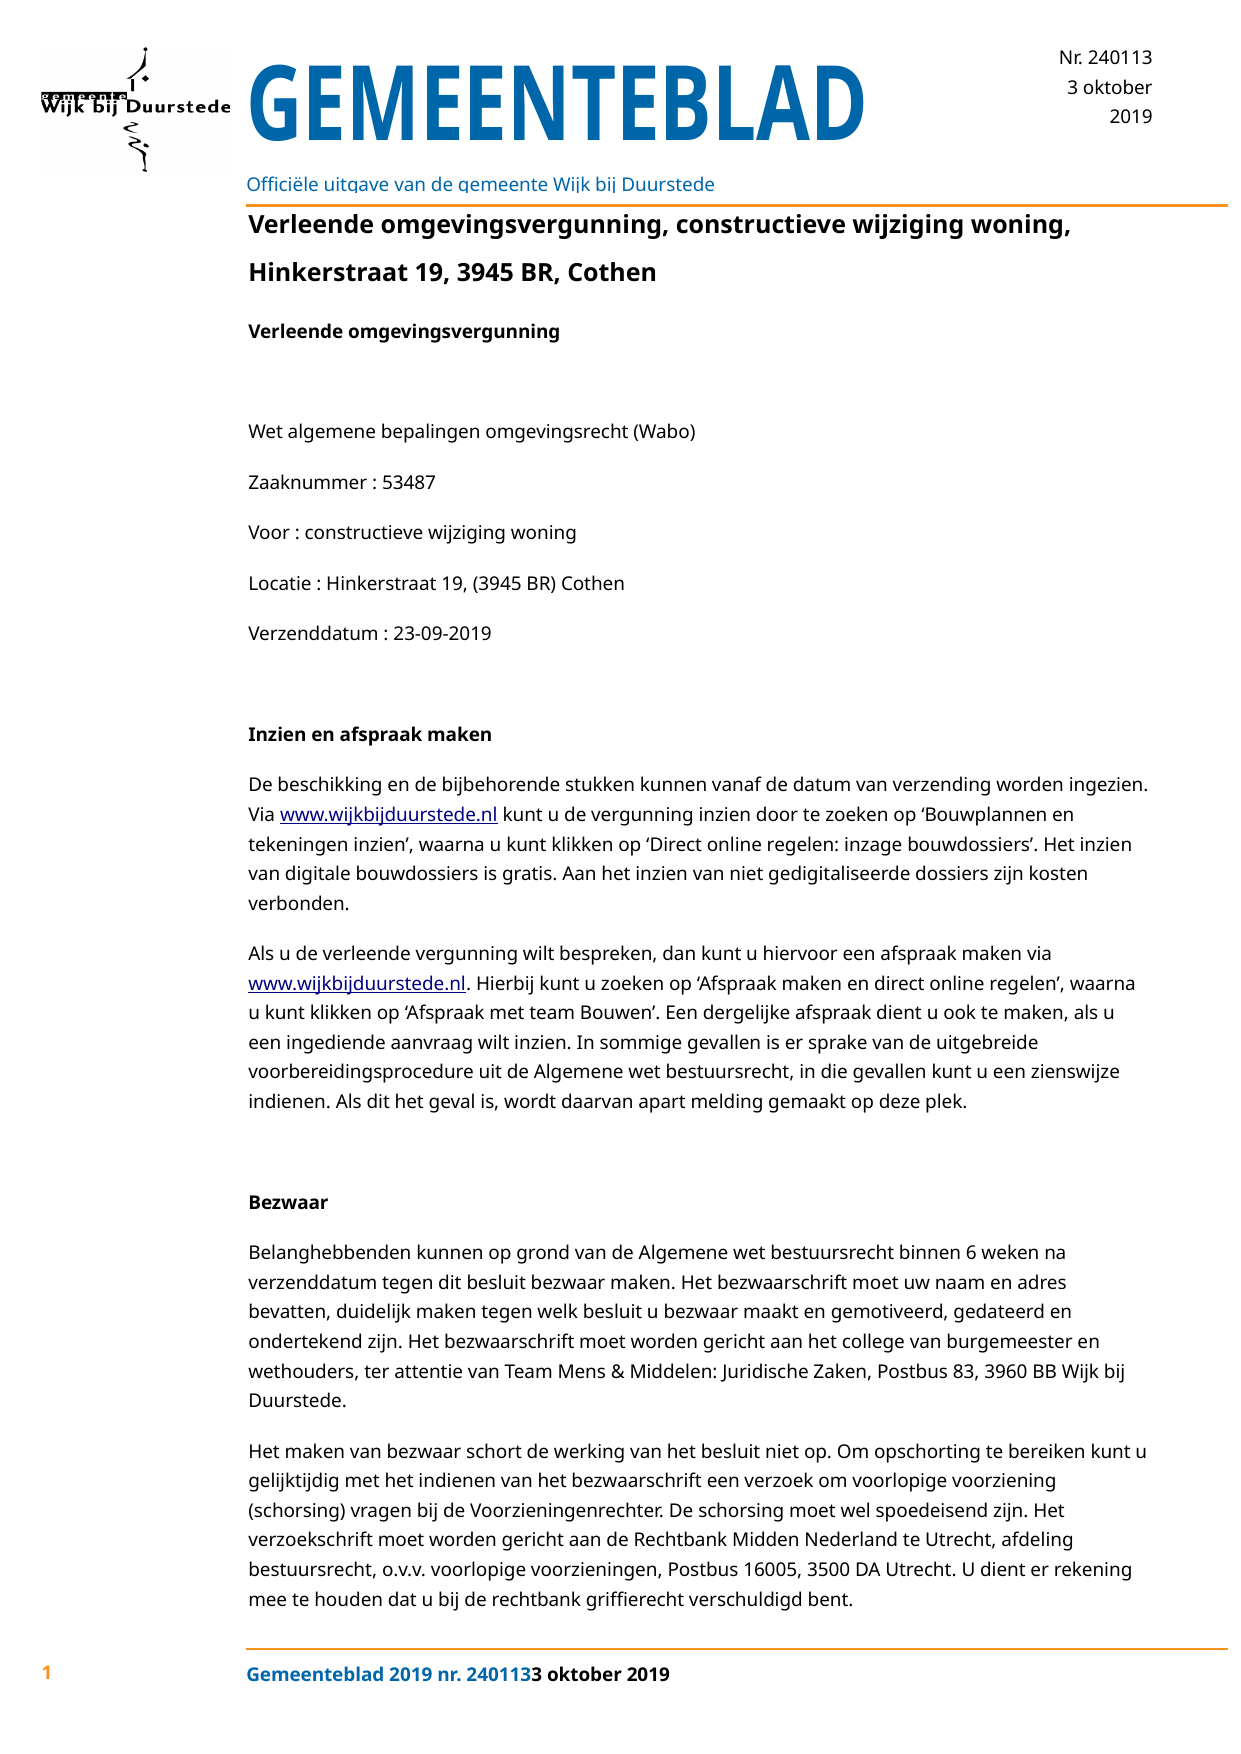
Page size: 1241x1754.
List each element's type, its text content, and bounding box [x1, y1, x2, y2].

text Verleende omgevingsvergunning, constructieve wijziging woning, Hinkerstraat 19, 3945 BR, Cothen [248, 207, 1152, 288]
text Voor : constructieve wijziging woning [248, 519, 1152, 545]
text Inzien en afspraak maken [248, 721, 1152, 747]
text Verzenddatum : 23-09-2019 [248, 620, 1152, 646]
picture [41, 47, 231, 172]
text Als u de verleende vergunning wilt bespreken, dan kunt u hiervoor een afspraak maken via www.wijkbijduurstede.nl. Hierbij kunt u zoeken op ‘Afspraak maken en direct online regelen’, waarna u kunt klikken op ‘Afspraak met team Bouwen’. Een dergelijke afspraak dient u ook te maken, als u een ingediende aanvraag wilt inzien. In sommige gevallen is er sprake van de uitgebreide voorbereidingsprocedure uit de Algemene wet bestuursrecht, in die gevallen kunt u een zienswijze indienen. Als dit het geval is, wordt daarvan apart melding gemaakt op deze plek. [248, 940, 1152, 1114]
text Zaaknummer : 53487 [248, 469, 1152, 495]
text Locatie : Hinkerstraat 19, (3945 BR) Cothen [248, 570, 1152, 596]
text Verleende omgevingsvergunning [248, 318, 1152, 344]
text Belanghebbenden kunnen op grond van de Algemene wet bestuursrecht binnen 6 weken na verzenddatum tegen dit besluit bezwaar maken. Het bezwaarschrift moet uw naam en adres bevatten, duidelijk maken tegen welk besluit u bezwaar maakt en gemotiveerd, gedateerd en ondertekend zijn. Het bezwaarschrift moet worden gericht aan het college van burgemeester en wethouders, ter attentie van Team Mens & Middelen: Juridische Zaken, Postbus 83, 3960 BB Wijk bij Duurstede. [248, 1239, 1152, 1413]
text Bezwaar [248, 1189, 1152, 1215]
text Wet algemene bepalingen omgevingsrecht (Wabo) [248, 419, 1152, 444]
text De beschikking en de bijbehorende stukken kunnen vanaf de datum van verzending worden ingezien. Via www.wijkbijduurstede.nl kunt u de vergunning inzien door te zoeken op ‘Bouwplannen en tekeningen inzien’, waarna u kunt klikken op ‘Direct online regelen: inzage bouwdossiers’. Het inzien van digitale bouwdossiers is gratis. Aan het inzien van niet gedigitaliseerde dossiers zijn kosten verbonden. [248, 772, 1152, 916]
text Het maken van bezwaar schort de werking van het besluit niet op. Om opschorting te bereiken kunt u gelijktijdig met het indienen van het bezwaarschrift een verzoek om voorlopige voorziening (schorsing) vragen bij de Voorzieningenrechter. De schorsing moet wel spoedeisend zijn. Het verzoekschrift moet worden gericht aan de Rechtbank Midden Nederland te Utrecht, afdeling bestuursrecht, o.v.v. voorlopige voorzieningen, Postbus 16005, 3500 DA Utrecht. U dient er rekening mee te houden dat u bij de rechtbank griffierecht verschuldigd bent. [248, 1438, 1152, 1612]
